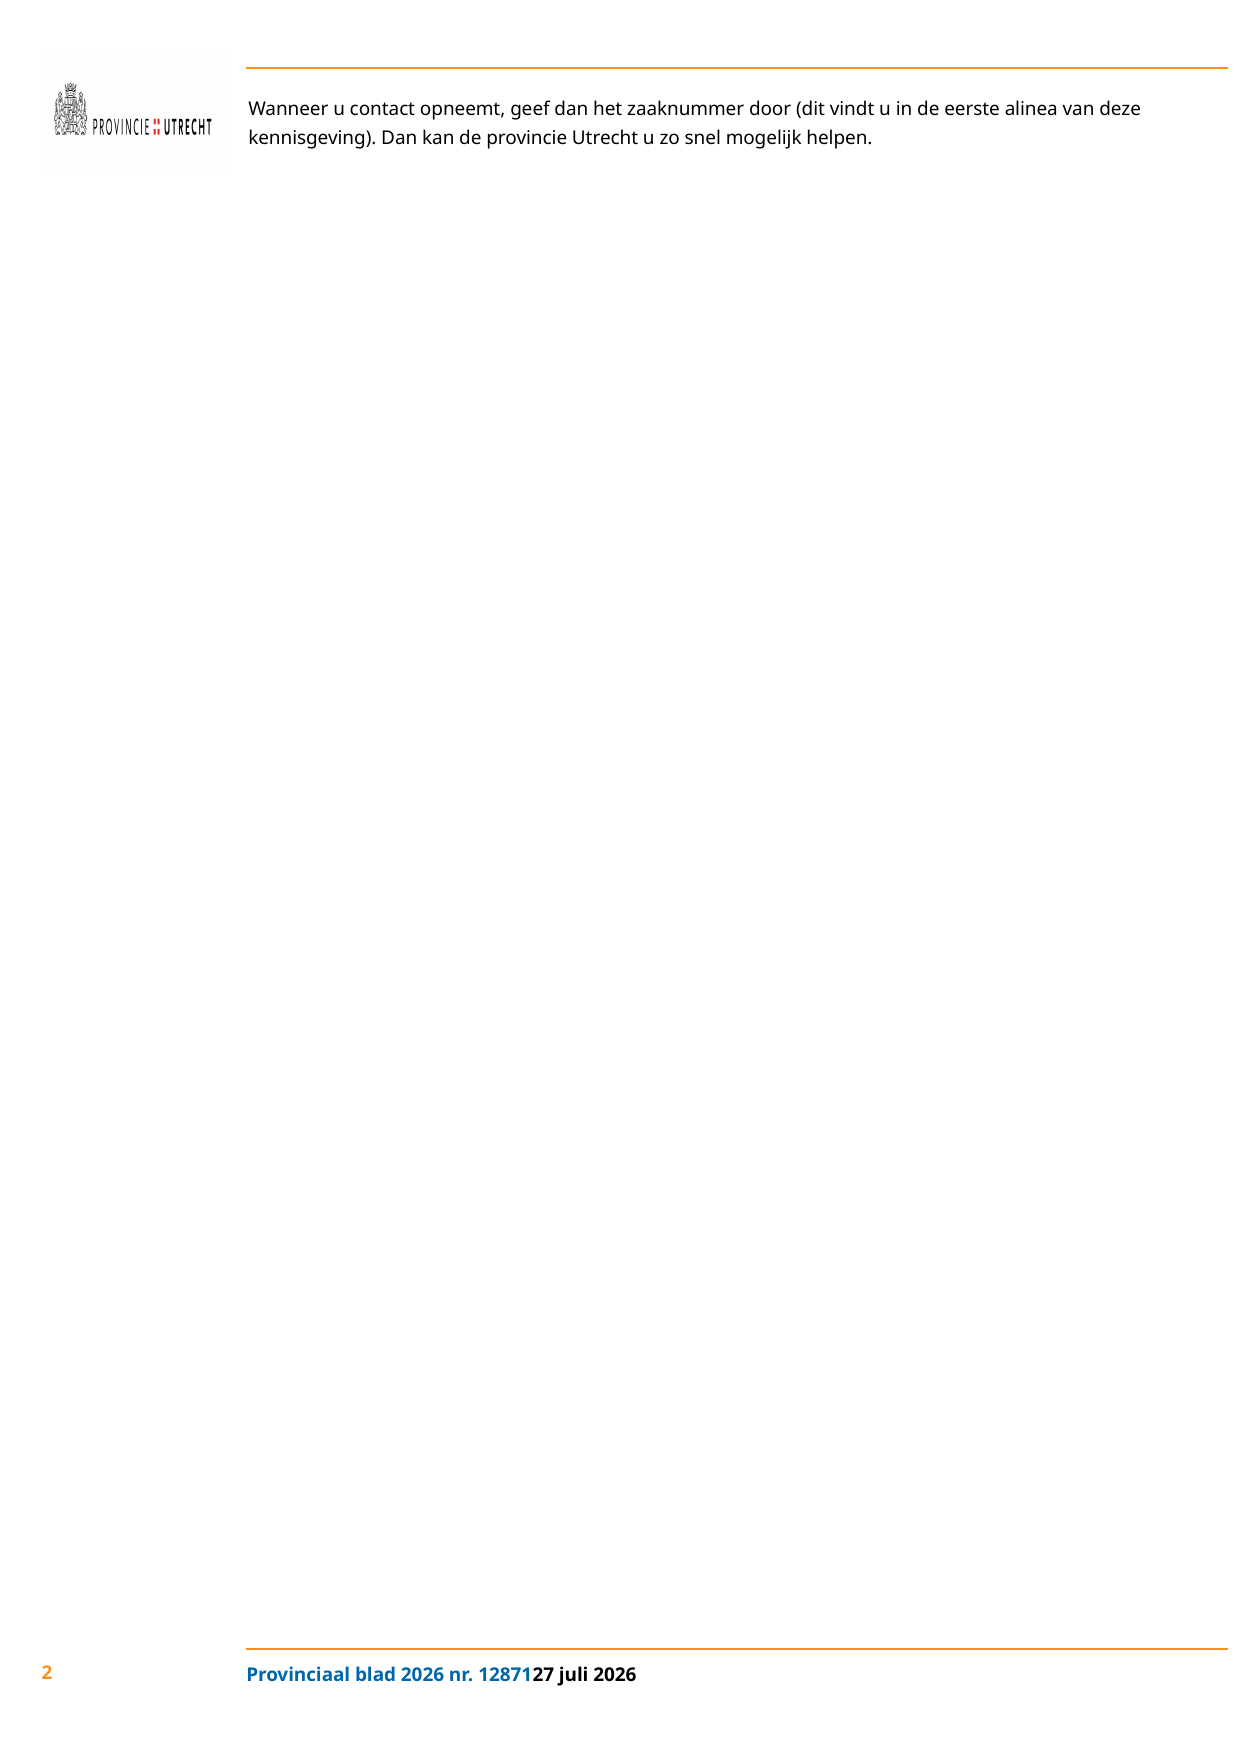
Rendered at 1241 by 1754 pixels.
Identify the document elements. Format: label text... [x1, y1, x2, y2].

text Wanneer u contact opneemt, geef dan het zaaknummer door (dit vindt u in de eerste alinea van deze kennisgeving). Dan kan de provincie Utrecht u zo snel mogelijk helpen. [248, 95, 1152, 150]
picture [41, 47, 231, 172]
